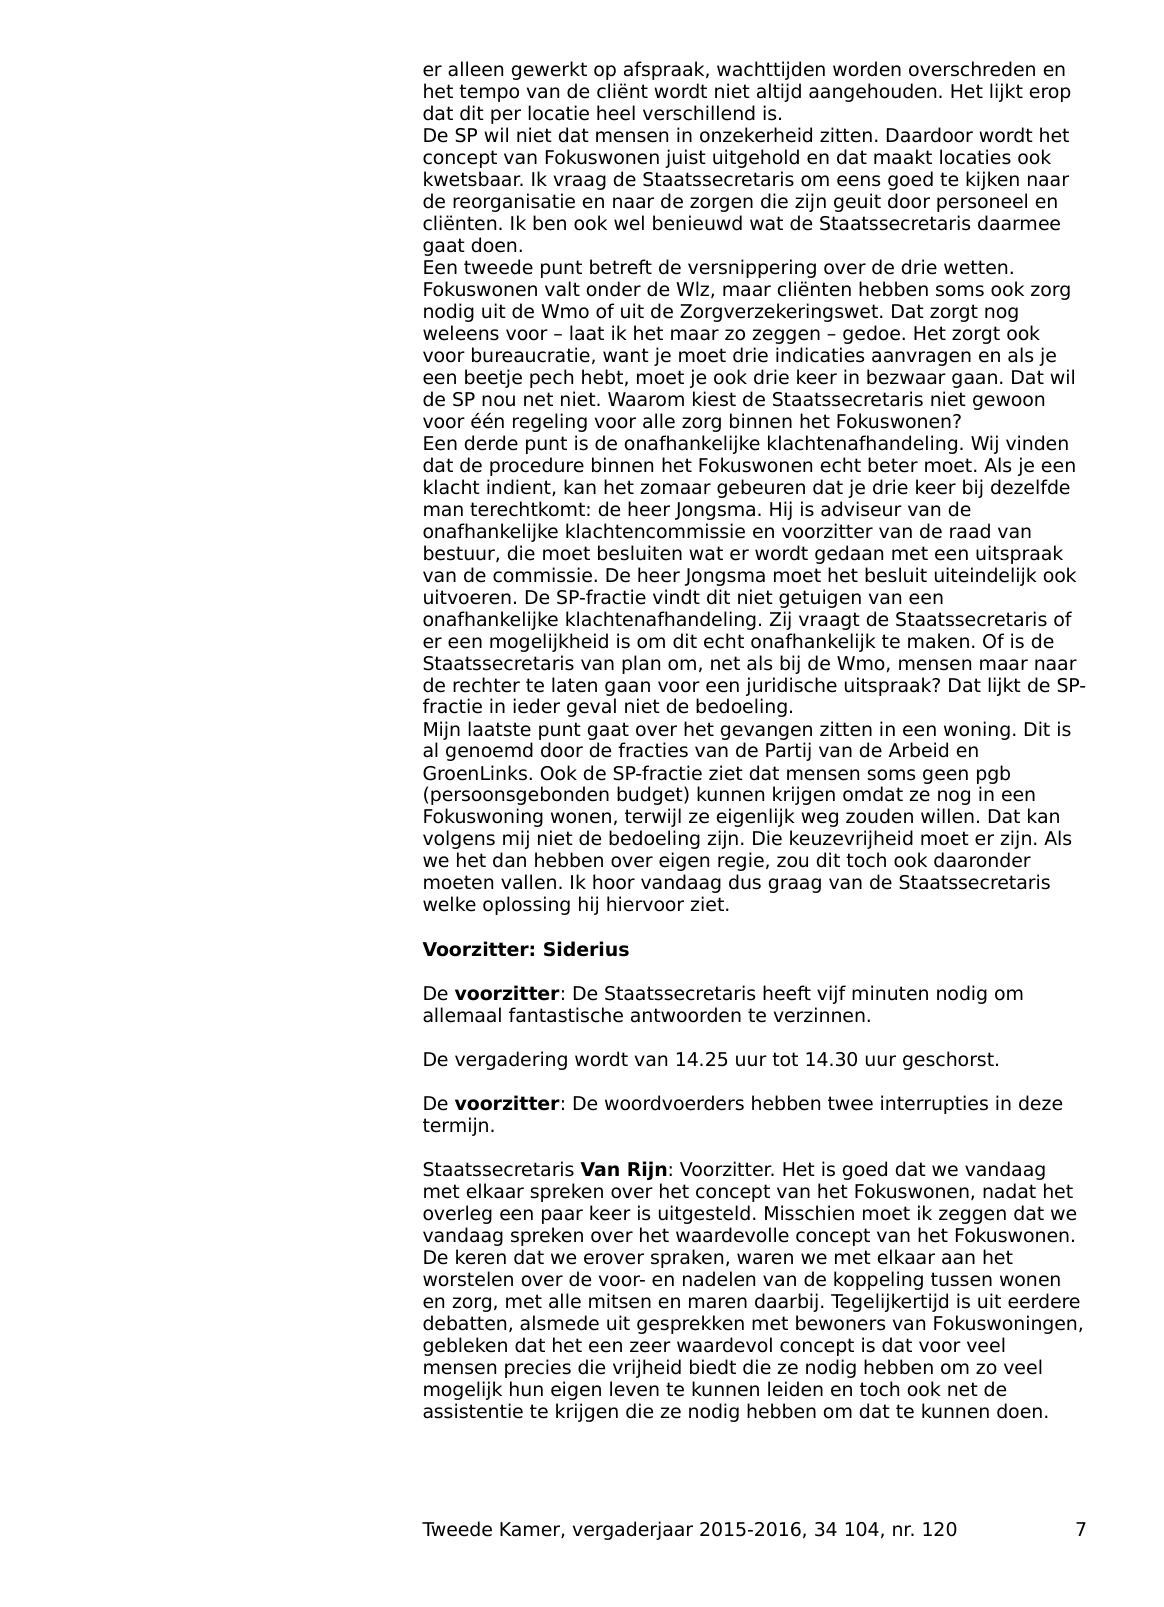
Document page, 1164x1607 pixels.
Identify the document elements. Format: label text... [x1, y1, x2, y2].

text Een derde punt is de onafhankelijke klachtenafhandeling. Wij vinden dat de procedure binnen het Fokuswonen echt beter moet. Als je een klacht indient, kan het zomaar gebeuren dat je drie keer bij dezelfde man terechtkomt: de heer Jongsma. Hij is adviseur van de onafhankelijke klachtencommissie en voorzitter van de raad van bestuur, die moet besluiten wat er wordt gedaan met een uitspraak van de commissie. De heer Jongsma moet het besluit uiteindelijk ook uitvoeren. De SP-fractie vindt dit niet getuigen van een onafhankelijke klachtenafhandeling. Zij vraagt de Staatssecretaris of er een mogelijkheid is om dit echt onafhankelijk te maken. Of is de Staatssecretaris van plan om, net als bij de Wmo, mensen maar naar de rechter te laten gaan voor een juridische uitspraak? Dat lijkt de SP-fractie in ieder geval niet de bedoeling. [422, 433, 1087, 718]
text De SP wil niet dat mensen in onzekerheid zitten. Daardoor wordt het concept van Fokuswonen juist uitgehold en dat maakt locaties ook kwetsbaar. Ik vraag de Staatssecretaris om eens goed te kijken naar de reorganisatie en naar de zorgen die zijn geuit door personeel en cliënten. Ik ben ook wel benieuwd wat de Staatssecretaris daarmee gaat doen. [422, 125, 1087, 257]
text De vergadering wordt van 14.25 uur tot 14.30 uur geschorst. [422, 1049, 1087, 1071]
text De voorzitter: De Staatssecretaris heeft vijf minuten nodig om allemaal fantastische antwoorden te verzinnen. [422, 983, 1087, 1027]
text er alleen gewerkt op afspraak, wachttijden worden overschreden en het tempo van de cliënt wordt niet altijd aangehouden. Het lijkt erop dat dit per locatie heel verschillend is. [422, 59, 1087, 125]
text De voorzitter: De woordvoerders hebben twee interrupties in deze termijn. [422, 1093, 1087, 1137]
text Voorzitter: Siderius [422, 938, 1087, 960]
text Een tweede punt betreft de versnippering over de drie wetten. Fokuswonen valt onder de Wlz, maar cliënten hebben soms ook zorg nodig uit de Wmo of uit de Zorgverzekeringswet. Dat zorgt nog weleens voor – laat ik het maar zo zeggen – gedoe. Het zorgt ook voor bureaucratie, want je moet drie indicaties aanvragen en als je een beetje pech hebt, moet je ook drie keer in bezwaar gaan. Dat wil de SP nou net niet. Waarom kiest de Staatssecretaris niet gewoon voor één regeling voor alle zorg binnen het Fokuswonen? [422, 257, 1087, 433]
text Mijn laatste punt gaat over het gevangen zitten in een woning. Dit is al genoemd door de fracties van de Partij van de Arbeid en GroenLinks. Ook de SP-fractie ziet dat mensen soms geen pgb (persoonsgebonden budget) kunnen krijgen omdat ze nog in een Fokuswoning wonen, terwijl ze eigenlijk weg zouden willen. Dat kan volgens mij niet de bedoeling zijn. Die keuzevrijheid moet er zijn. Als we het dan hebben over eigen regie, zou dit toch ook daaronder moeten vallen. Ik hoor vandaag dus graag van de Staatssecretaris welke oplossing hij hiervoor ziet. [422, 718, 1087, 916]
text Staatssecretaris Van Rijn: Voorzitter. Het is goed dat we vandaag met elkaar spreken over het concept van het Fokuswonen, nadat het overleg een paar keer is uitgesteld. Misschien moet ik zeggen dat we vandaag spreken over het waardevolle concept van het Fokuswonen. De keren dat we erover spraken, waren we met elkaar aan het worstelen over de voor- en nadelen van de koppeling tussen wonen en zorg, met alle mitsen en maren daarbij. Tegelijkertijd is uit eerdere debatten, alsmede uit gesprekken met bewoners van Fokuswoningen, gebleken dat het een zeer waardevol concept is dat voor veel mensen precies die vrijheid biedt die ze nodig hebben om zo veel mogelijk hun eigen leven te kunnen leiden en toch ook net de assistentie te krijgen die ze nodig hebben om dat te kunnen doen. [422, 1159, 1087, 1423]
